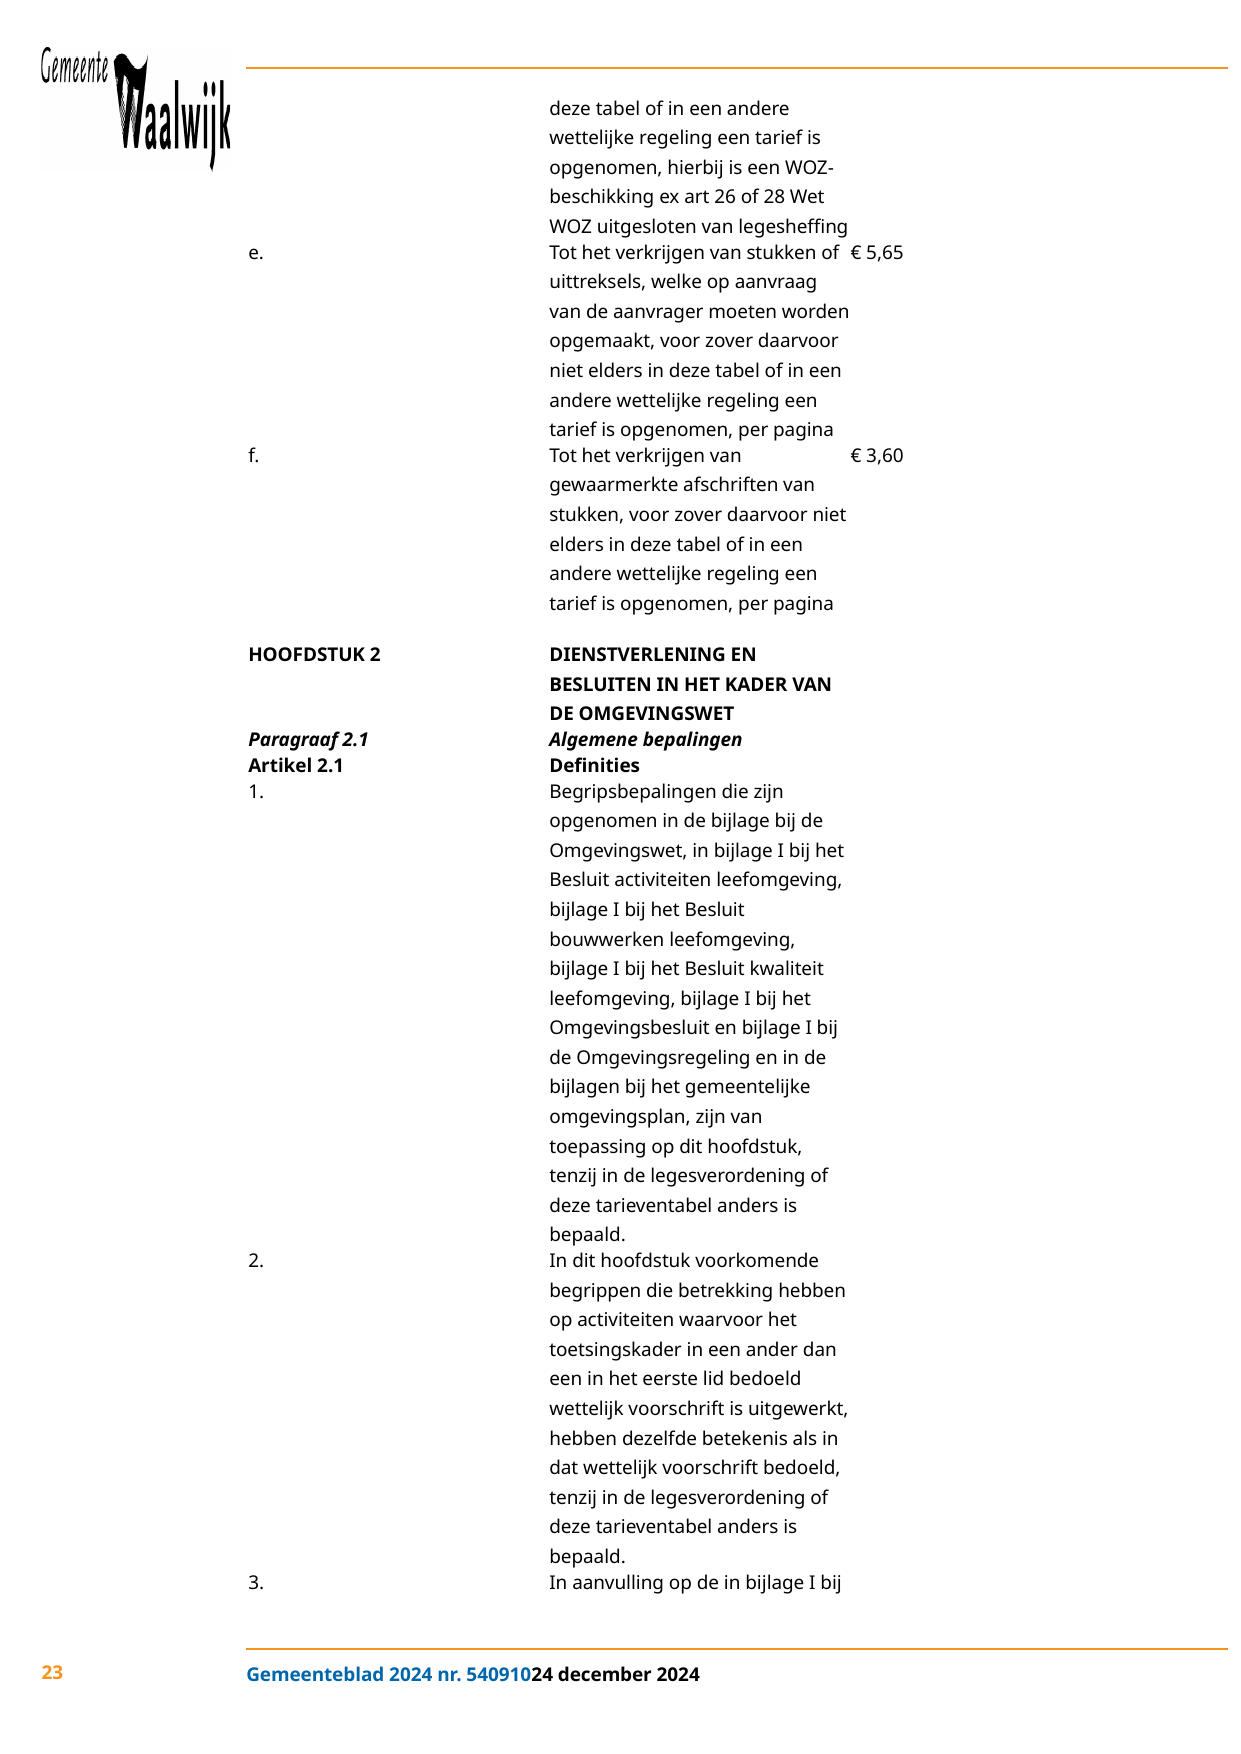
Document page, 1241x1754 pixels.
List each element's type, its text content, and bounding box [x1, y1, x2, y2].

table_cell f. [248, 442, 549, 616]
table_cell Definities [549, 752, 850, 778]
table_cell In aanvulling op de in bijlage I bij [549, 1569, 850, 1594]
table_cell € 3,60 [850, 442, 1152, 616]
table_cell deze tabel of in een andere wettelijke regeling een tarief is opgenomen, hierbij is een WOZ-beschikking ex art 26 of 28 Wet WOZ uitgesloten van legesheffing [549, 95, 850, 239]
table_cell [850, 726, 1152, 752]
table_cell 1. [248, 778, 549, 1247]
table_cell Tot het verkrijgen van stukken of uittreksels, welke op aanvraag van de aanvrager moeten worden opgemaakt, voor zover daarvoor niet elders in deze tabel of in een andere wettelijke regeling een tarief is opgenomen, per pagina [549, 239, 850, 442]
table_cell [850, 95, 1152, 239]
table_cell Artikel 2.1 [248, 752, 549, 778]
table_cell Tot het verkrijgen van gewaarmerkte afschriften van stukken, voor zover daarvoor niet elders in deze tabel of in een andere wettelijke regeling een tarief is opgenomen, per pagina [549, 442, 850, 616]
table_cell [248, 95, 549, 239]
table_cell In dit hoofdstuk voorkomende begrippen die betrekking hebben op activiteiten waarvoor het toetsingskader in een ander dan een in het eerste lid bedoeld wettelijk voorschrift is uitgewerkt, hebben dezelfde betekenis als in dat wettelijk voorschrift bedoeld, tenzij in de legesverordening of deze tarieventabel anders is bepaald. [549, 1247, 850, 1569]
table_cell 3. [248, 1569, 549, 1594]
picture [41, 47, 231, 172]
table_cell [850, 778, 1152, 1247]
table_cell [850, 616, 1152, 641]
table_cell Paragraaf 2.1 [248, 726, 549, 752]
table_cell [248, 616, 549, 641]
table_cell DIENSTVERLENING EN BESLUITEN IN HET KADER VAN DE OMGEVINGSWET [549, 641, 850, 726]
table_cell [549, 616, 850, 641]
table_cell [850, 752, 1152, 778]
table_cell [850, 1569, 1152, 1594]
table_cell HOOFDSTUK 2 [248, 641, 549, 726]
table_cell [850, 641, 1152, 726]
table_cell [850, 1247, 1152, 1569]
table_cell Algemene bepalingen [549, 726, 850, 752]
table_cell 2. [248, 1247, 549, 1569]
table_cell € 5,65 [850, 239, 1152, 442]
table_cell Begripsbepalingen die zijn opgenomen in de bijlage bij de Omgevingswet, in bijlage I bij het Besluit activiteiten leefomgeving, bijlage I bij het Besluit bouwwerken leefomgeving, bijlage I bij het Besluit kwaliteit leefomgeving, bijlage I bij het Omgevingsbesluit en bijlage I bij de Omgevingsregeling en in de bijlagen bij het gemeentelijke omgevingsplan, zijn van toepassing op dit hoofdstuk, tenzij in de legesverordening of deze tarieventabel anders is bepaald. [549, 778, 850, 1247]
table_cell e. [248, 239, 549, 442]
